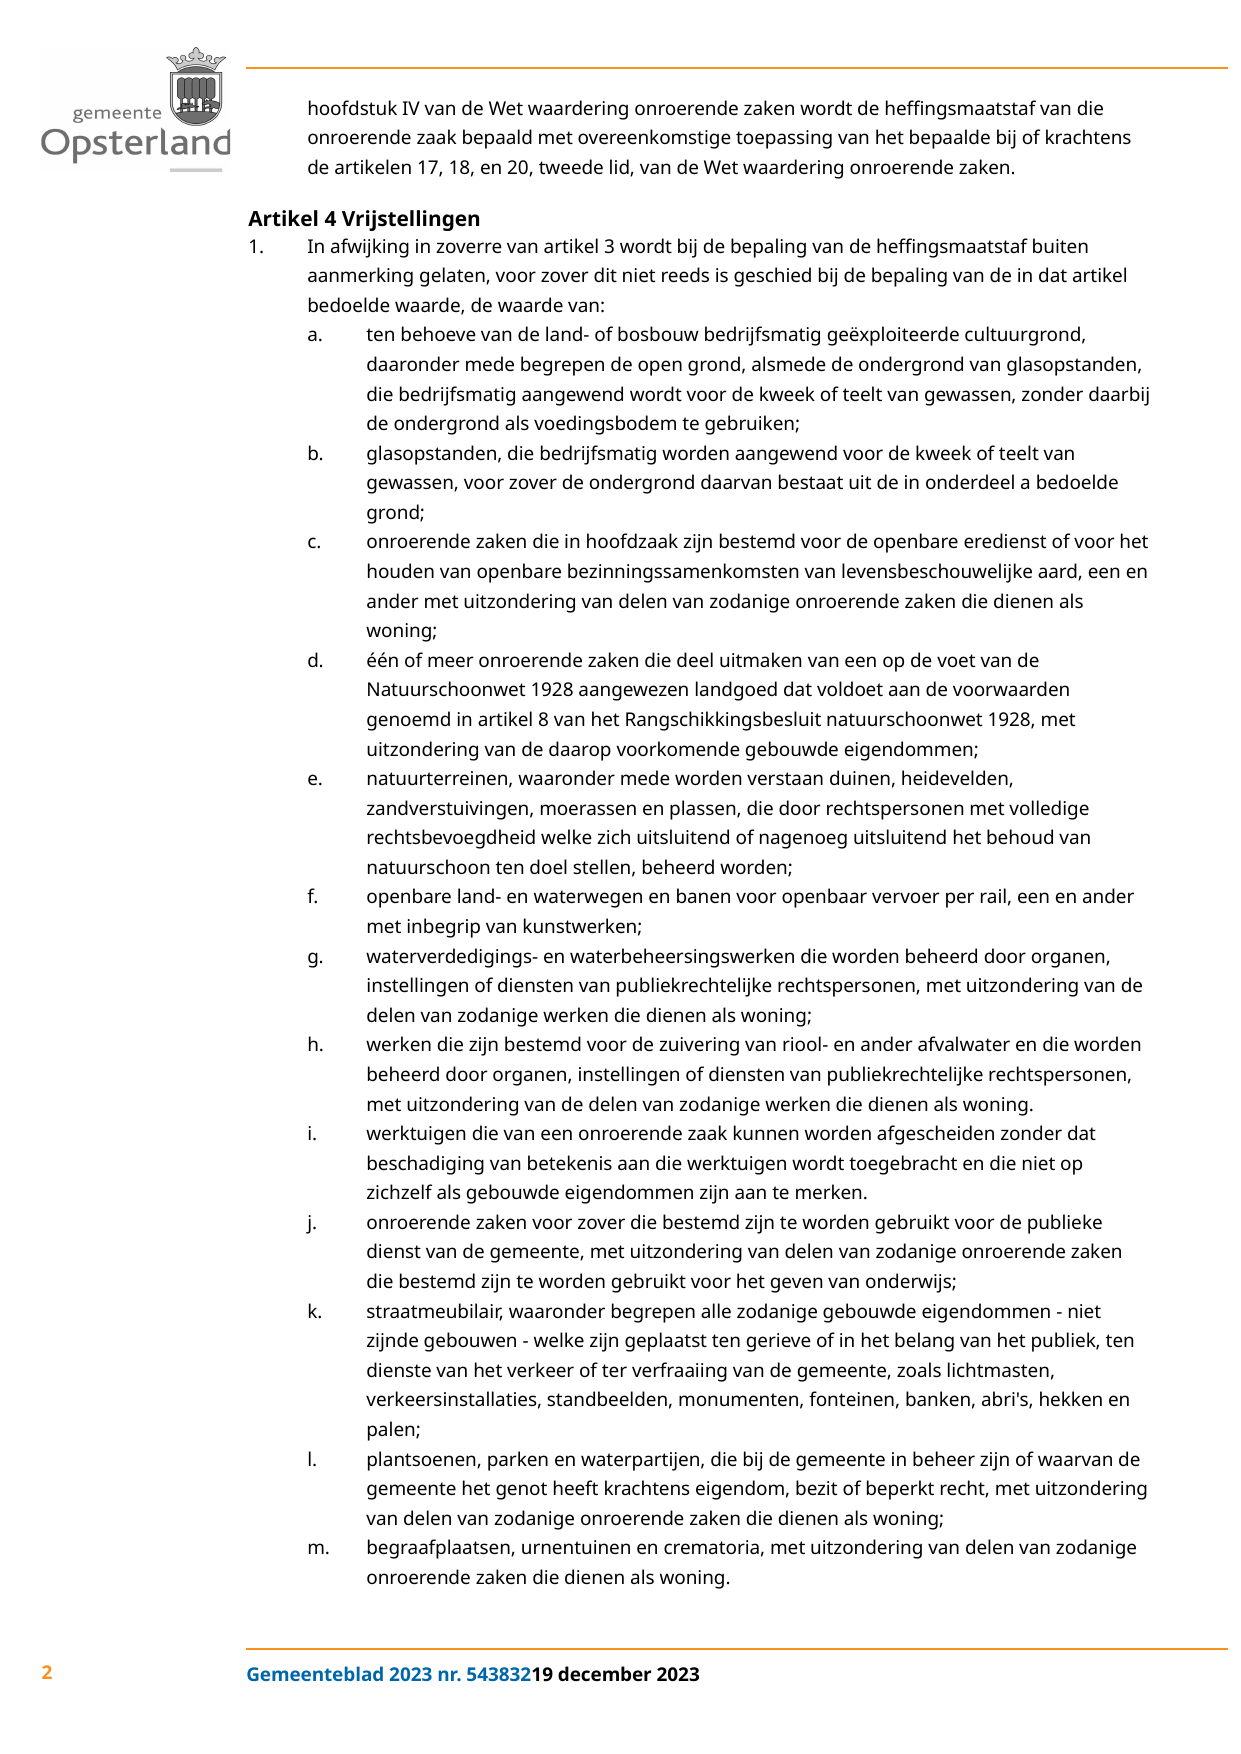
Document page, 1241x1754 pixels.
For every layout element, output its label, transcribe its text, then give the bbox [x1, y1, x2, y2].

list één of meer onroerende zaken die deel uitmaken van een op de voet van de Natuurschoonwet 1928 aangewezen landgoed dat voldoet aan de voorwaarden genoemd in artikel 8 van het Rangschikkingsbesluit natuurschoonwet 1928, met uitzondering van de daarop voorkomende gebouwde eigendommen; [307, 647, 1152, 761]
list ten behoeve van de land- of bosbouw bedrijfsmatig geëxploiteerde cultuurgrond, daaronder mede begrepen de open grond, alsmede de ondergrond van glasopstanden, die bedrijfsmatig aangewend wordt voor de kweek of teelt van gewassen, zonder daarbij de ondergrond als voedingsbodem te gebruiken; [307, 322, 1152, 436]
list openbare land- en waterwegen en banen voor openbaar vervoer per rail, een en ander met inbegrip van kunstwerken; [307, 884, 1152, 939]
list werken die zijn bestemd voor de zuivering van riool- en ander afvalwater en die worden beheerd door organen, instellingen of diensten van publiekrechtelijke rechtspersonen, met uitzondering van de delen van zodanige werken die dienen als woning. [307, 1032, 1152, 1116]
text Artikel 4 Vrijstellingen [248, 204, 1152, 233]
picture [41, 47, 231, 172]
list natuurterreinen, waaronder mede worden verstaan duinen, heidevelden, zandverstuivingen, moerassen en plassen, die door rechtspersonen met volledige rechtsbevoegdheid welke zich uitsluitend of nagenoeg uitsluitend het behoud van natuurschoon ten doel stellen, beheerd worden; [307, 765, 1152, 880]
list plantsoenen, parken en waterpartijen, die bij de gemeente in beheer zijn of waarvan de gemeente het genot heeft krachtens eigendom, bezit of beperkt recht, met uitzondering van delen van zodanige onroerende zaken die dienen als woning; [307, 1446, 1152, 1531]
list waterverdedigings- en waterbeheersingswerken die worden beheerd door organen, instellingen of diensten van publiekrechtelijke rechtspersonen, met uitzondering van de delen van zodanige werken die dienen als woning; [307, 943, 1152, 1028]
list werktuigen die van een onroerende zaak kunnen worden afgescheiden zonder dat beschadiging van betekenis aan die werktuigen wordt toegebracht en die niet op zichzelf als gebouwde eigendommen zijn aan te merken. [307, 1120, 1152, 1205]
list glasopstanden, die bedrijfsmatig worden aangewend voor de kweek of teelt van gewassen, voor zover de ondergrond daarvan bestaat uit de in onderdeel a bedoelde grond; [307, 440, 1152, 525]
list straatmeubilair, waaronder begrepen alle zodanige gebouwde eigendommen - niet zijnde gebouwen - welke zijn geplaatst ten gerieve of in het belang van het publiek, ten dienste van het verkeer of ter verfraaiing van de gemeente, zoals lichtmasten, verkeersinstallaties, standbeelden, monumenten, fonteinen, banken, abri's, hekken en palen; [307, 1298, 1152, 1442]
list onroerende zaken voor zover die bestemd zijn te worden gebruikt voor de publieke dienst van de gemeente, met uitzondering van delen van zodanige onroerende zaken die bestemd zijn te worden gebruikt voor het geven van onderwijs; [307, 1209, 1152, 1294]
list hoofdstuk IV van de Wet waardering onroerende zaken wordt de heffingsmaatstaf van die onroerende zaak bepaald met overeenkomstige toepassing van het bepaalde bij of krachtens de artikelen 17, 18, en 20, tweede lid, van de Wet waardering onroerende zaken. [248, 95, 1152, 180]
list In afwijking in zoverre van artikel 3 wordt bij de bepaling van de heffingsmaatstaf buiten aanmerking gelaten, voor zover dit niet reeds is geschied bij de bepaling van de in dat artikel bedoelde waarde, de waarde van: [248, 233, 1152, 318]
list onroerende zaken die in hoofdzaak zijn bestemd voor de openbare eredienst of voor het houden van openbare bezinningssamenkomsten van levensbeschouwelijke aard, een en ander met uitzondering van delen van zodanige onroerende zaken die dienen als woning; [307, 529, 1152, 643]
list begraafplaatsen, urnentuinen en crematoria, met uitzondering van delen van zodanige onroerende zaken die dienen als woning. [307, 1534, 1152, 1590]
